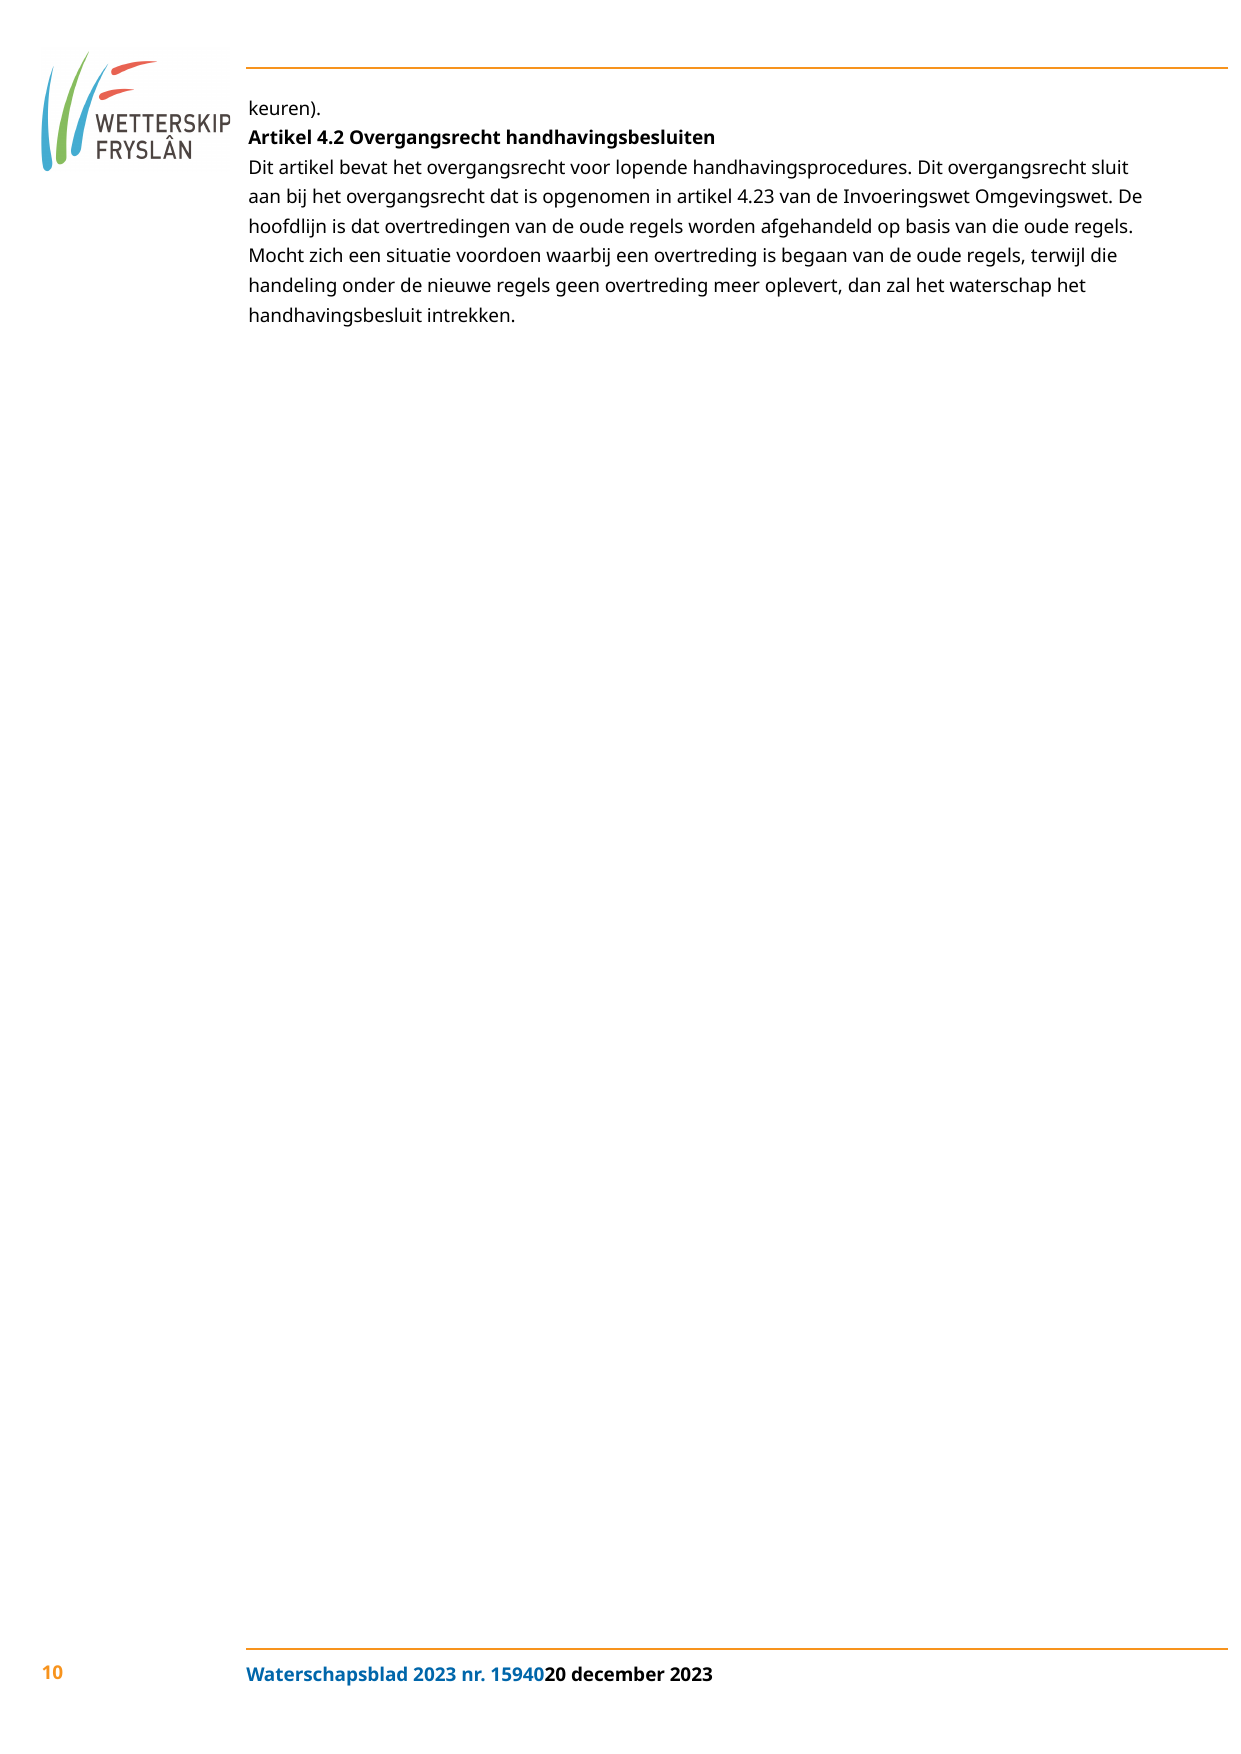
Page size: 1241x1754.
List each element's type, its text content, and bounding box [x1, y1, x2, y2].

text Dit artikel bevat het overgangsrecht voor lopende handhavingsprocedures. Dit overgangsrecht sluit aan bij het overgangsrecht dat is opgenomen in artikel 4.23 van de Invoeringswet Omgevingswet. De hoofdlijn is dat overtredingen van de oude regels worden afgehandeld op basis van die oude regels. Mocht zich een situatie voordoen waarbij een overtreding is begaan van de oude regels, terwijl die handeling onder de nieuwe regels geen overtreding meer oplevert, dan zal het waterschap het handhavingsbesluit intrekken. [248, 154, 1152, 328]
text keuren). [248, 95, 1152, 121]
text Artikel 4.2 Overgangsrecht handhavingsbesluiten [248, 124, 1152, 150]
picture [41, 47, 231, 172]
